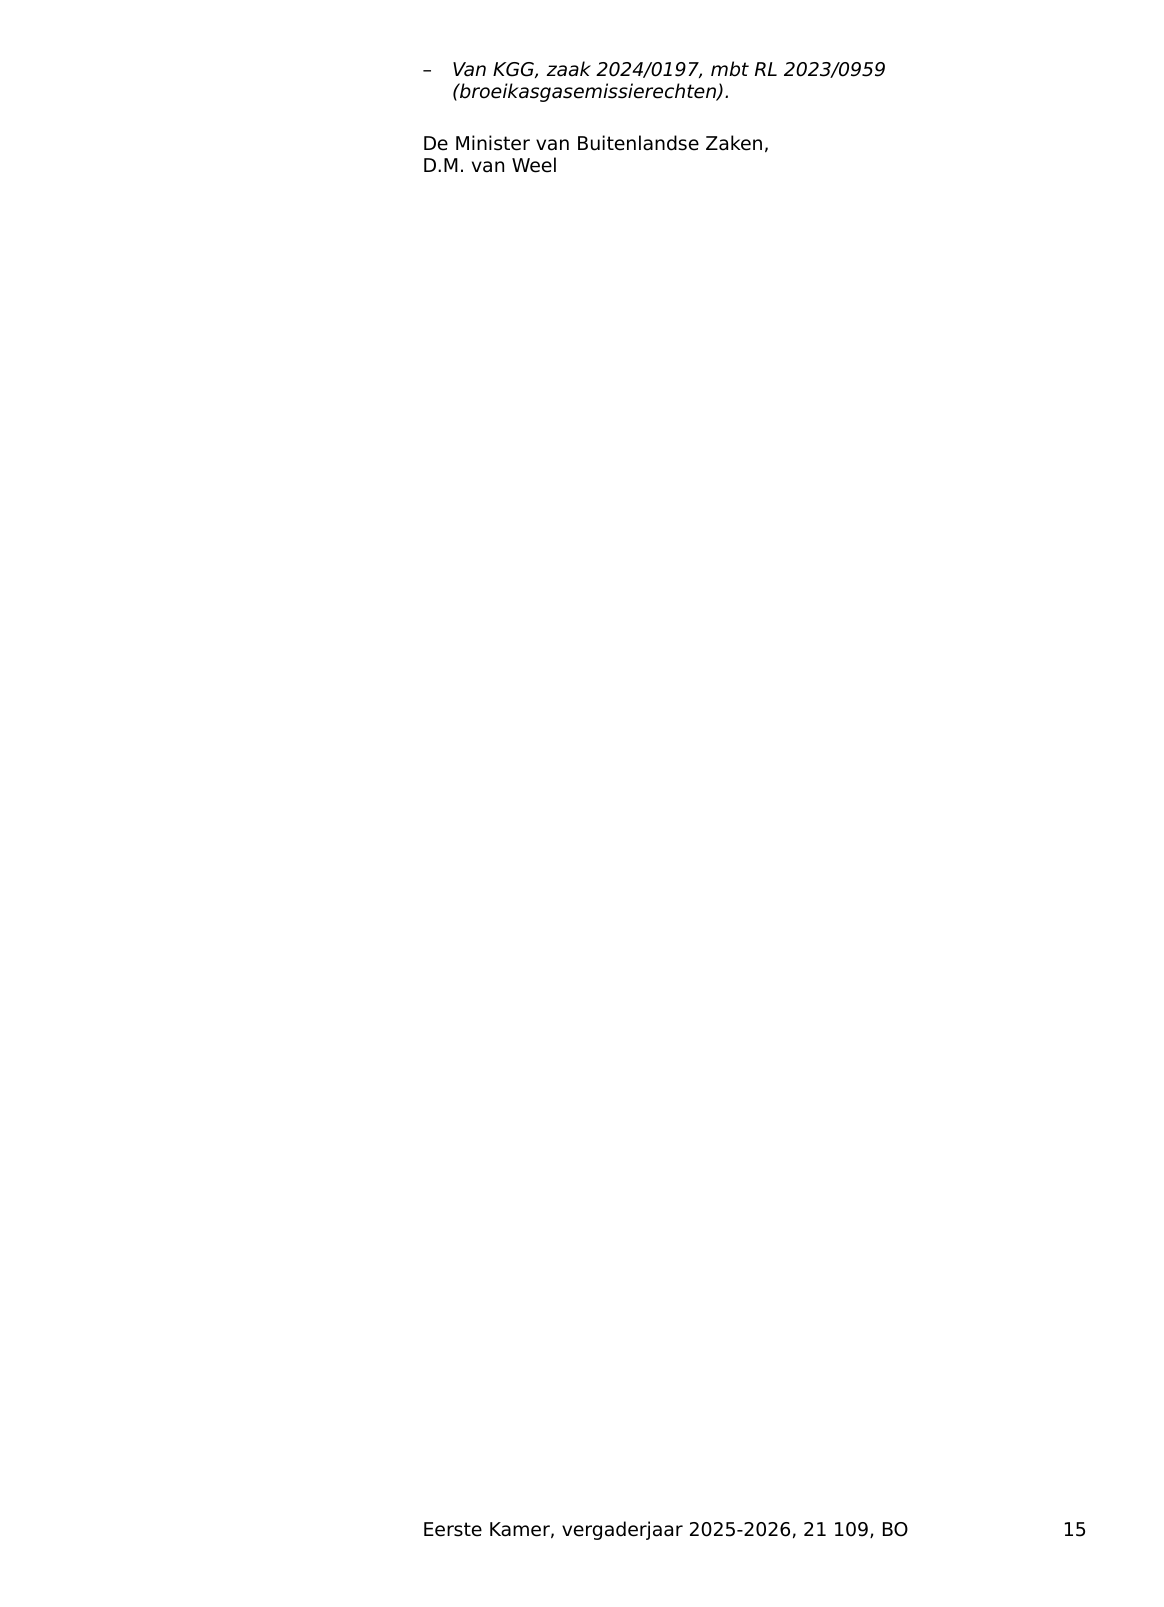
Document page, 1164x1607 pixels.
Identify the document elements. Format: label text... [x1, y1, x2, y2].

text – Van KGG, zaak 2024/0197, mbt RL 2023/0959 (broeikasgasemissierechten). [422, 59, 1087, 103]
text De Minister van Buitenlandse Zaken, D.M. van Weel [422, 133, 1087, 177]
